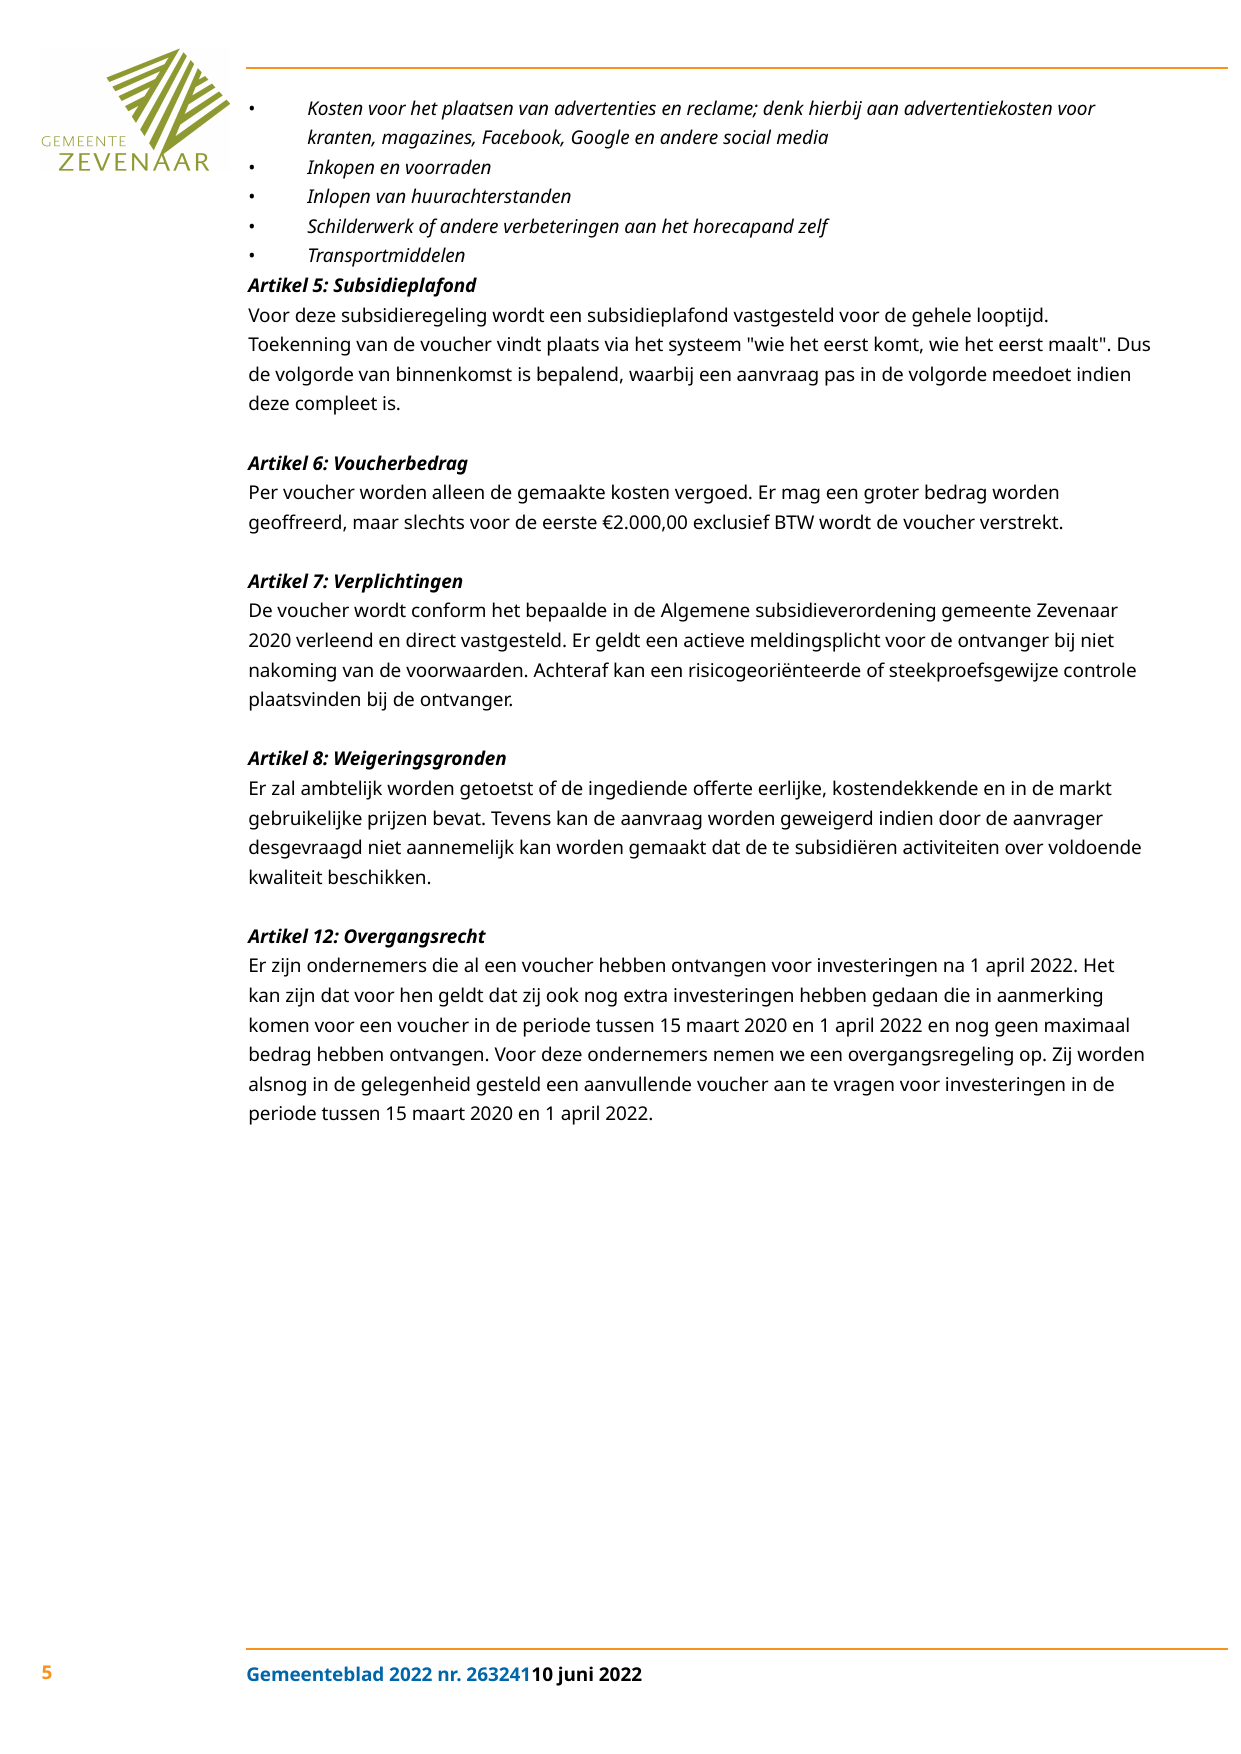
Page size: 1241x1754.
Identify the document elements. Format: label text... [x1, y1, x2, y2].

list Inkopen en voorraden [248, 154, 1152, 180]
text Per voucher worden alleen de gemaakte kosten vergoed. Er mag een groter bedrag worden geoffreerd, maar slechts voor de eerste €2.000,00 exclusief BTW wordt de voucher verstrekt. [248, 479, 1152, 535]
list Kosten voor het plaatsen van advertenties en reclame; denk hierbij aan advertentiekosten voor kranten, magazines, Facebook, Google en andere social media [248, 95, 1152, 150]
picture [41, 47, 231, 172]
list Schilderwerk of andere verbeteringen aan het horecapand zelf [248, 213, 1152, 239]
text Artikel 8: Weigeringsgronden [248, 746, 1152, 771]
text Artikel 7: Verplichtingen [248, 568, 1152, 594]
text Voor deze subsidieregeling wordt een subsidieplafond vastgesteld voor de gehele looptijd. Toekenning van de voucher vindt plaats via het systeem "wie het eerst komt, wie het eerst maalt". Dus de volgorde van binnenkomst is bepalend, waarbij een aanvraag pas in de volgorde meedoet indien deze compleet is. [248, 302, 1152, 416]
list Inlopen van huurachterstanden [248, 183, 1152, 209]
text Er zal ambtelijk worden getoetst of de ingediende offerte eerlijke, kostendekkende en in de markt gebruikelijke prijzen bevat. Tevens kan de aanvraag worden geweigerd indien door de aanvrager desgevraagd niet aannemelijk kan worden gemaakt dat de te subsidiëren activiteiten over voldoende kwaliteit beschikken. [248, 775, 1152, 890]
text Artikel 12: Overgangsrecht [248, 923, 1152, 949]
text Artikel 5: Subsidieplafond [248, 272, 1152, 298]
text Er zijn ondernemers die al een voucher hebben ontvangen voor investeringen na 1 april 2022. Het kan zijn dat voor hen geldt dat zij ook nog extra investeringen hebben gedaan die in aanmerking komen voor een voucher in de periode tussen 15 maart 2020 en 1 april 2022 en nog geen maximaal bedrag hebben ontvangen. Voor deze ondernemers nemen we een overgangsregeling op. Zij worden alsnog in de gelegenheid gesteld een aanvullende voucher aan te vragen voor investeringen in de periode tussen 15 maart 2020 en 1 april 2022. [248, 953, 1152, 1126]
text Artikel 6: Voucherbedrag [248, 450, 1152, 476]
list Transportmiddelen [248, 243, 1152, 268]
text De voucher wordt conform het bepaalde in de Algemene subsidieverordening gemeente Zevenaar 2020 verleend en direct vastgesteld. Er geldt een actieve meldingsplicht voor de ontvanger bij niet nakoming van de voorwaarden. Achteraf kan een risicogeoriënteerde of steekproefsgewijze controle plaatsvinden bij de ontvanger. [248, 598, 1152, 712]
